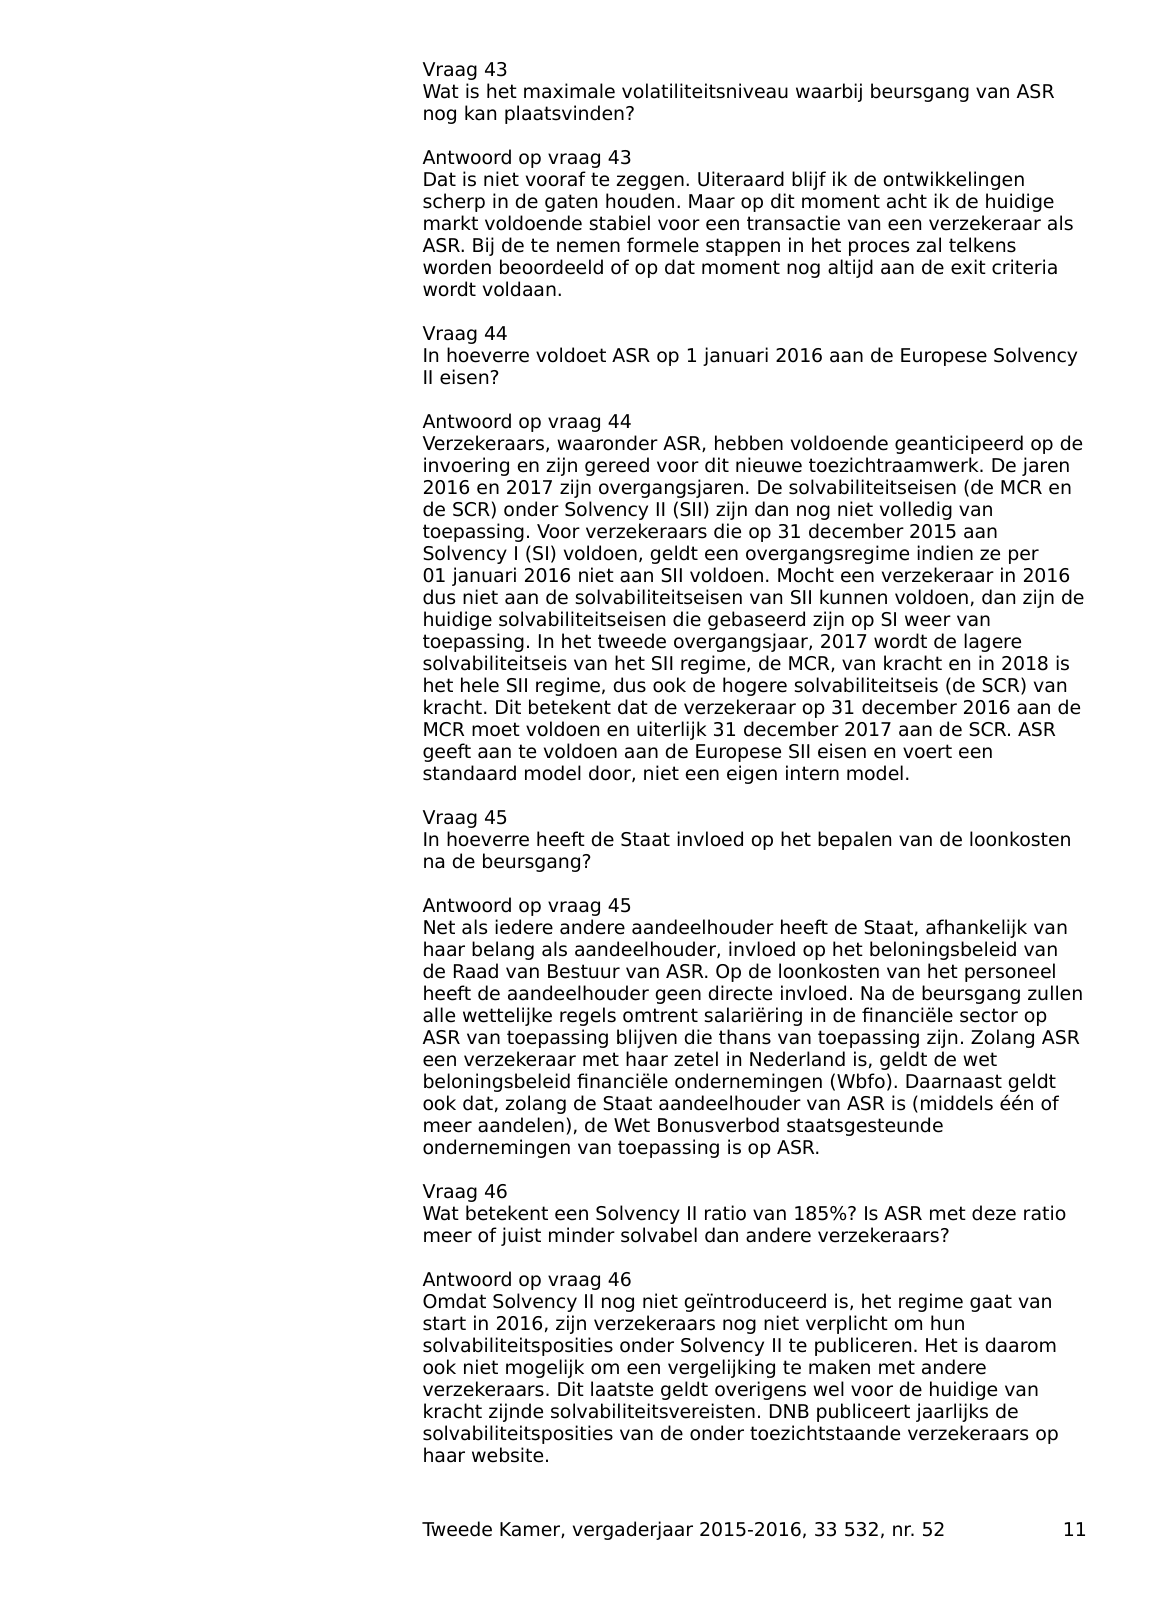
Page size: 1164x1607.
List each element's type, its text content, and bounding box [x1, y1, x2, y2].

text Net als iedere andere aandeelhouder heeft de Staat, afhankelijk van haar belang als aandeelhouder, invloed op het beloningsbeleid van de Raad van Bestuur van ASR. Op de loonkosten van het personeel heeft de aandeelhouder geen directe invloed. Na de beursgang zullen alle wettelijke regels omtrent salariëring in de financiële sector op ASR van toepassing blijven die thans van toepassing zijn. Zolang ASR een verzekeraar met haar zetel in Nederland is, geldt de wet beloningsbeleid financiële ondernemingen (Wbfo). Daarnaast geldt ook dat, zolang de Staat aandeelhouder van ASR is (middels één of meer aandelen), de Wet Bonusverbod staatsgesteunde ondernemingen van toepassing is op ASR. [422, 917, 1087, 1159]
text Vraag 44 [422, 323, 1087, 345]
text Antwoord op vraag 44 [422, 411, 1087, 433]
text Antwoord op vraag 46 [422, 1269, 1087, 1291]
text Vraag 43 [422, 59, 1087, 81]
text Dat is niet vooraf te zeggen. Uiteraard blijf ik de ontwikkelingen scherp in de gaten houden. Maar op dit moment acht ik de huidige markt voldoende stabiel voor een transactie van een verzekeraar als ASR. Bij de te nemen formele stappen in het proces zal telkens worden beoordeeld of op dat moment nog altijd aan de exit criteria wordt voldaan. [422, 169, 1087, 301]
text Wat betekent een Solvency II ratio van 185%? Is ASR met deze ratio meer of juist minder solvabel dan andere verzekeraars? [422, 1203, 1087, 1247]
text Vraag 45 [422, 807, 1087, 829]
text In hoeverre heeft de Staat invloed op het bepalen van de loonkosten na de beursgang? [422, 829, 1087, 873]
text Antwoord op vraag 43 [422, 147, 1087, 169]
text Omdat Solvency II nog niet geïntroduceerd is, het regime gaat van start in 2016, zijn verzekeraars nog niet verplicht om hun solvabiliteitsposities onder Solvency II te publiceren. Het is daarom ook niet mogelijk om een vergelijking te maken met andere verzekeraars. Dit laatste geldt overigens wel voor de huidige van kracht zijnde solvabiliteitsvereisten. DNB publiceert jaarlijks de solvabiliteitsposities van de onder toezichtstaande verzekeraars op haar website. [422, 1291, 1087, 1467]
text Vraag 46 [422, 1181, 1087, 1203]
text Wat is het maximale volatiliteitsniveau waarbij beursgang van ASR nog kan plaatsvinden? [422, 81, 1087, 125]
text In hoeverre voldoet ASR op 1 januari 2016 aan de Europese Solvency II eisen? [422, 345, 1087, 389]
text Antwoord op vraag 45 [422, 895, 1087, 917]
text Verzekeraars, waaronder ASR, hebben voldoende geanticipeerd op de invoering en zijn gereed voor dit nieuwe toezichtraamwerk. De jaren 2016 en 2017 zijn overgangsjaren. De solvabiliteitseisen (de MCR en de SCR) onder Solvency II (SII) zijn dan nog niet volledig van toepassing. Voor verzekeraars die op 31 december 2015 aan Solvency I (SI) voldoen, geldt een overgangsregime indien ze per 01 januari 2016 niet aan SII voldoen. Mocht een verzekeraar in 2016 dus niet aan de solvabiliteitseisen van SII kunnen voldoen, dan zijn de huidige solvabiliteitseisen die gebaseerd zijn op SI weer van toepassing. In het tweede overgangsjaar, 2017 wordt de lagere solvabiliteitseis van het SII regime, de MCR, van kracht en in 2018 is het hele SII regime, dus ook de hogere solvabiliteitseis (de SCR) van kracht. Dit betekent dat de verzekeraar op 31 december 2016 aan de MCR moet voldoen en uiterlijk 31 december 2017 aan de SCR. ASR geeft aan te voldoen aan de Europese SII eisen en voert een standaard model door, niet een eigen intern model. [422, 433, 1087, 785]
